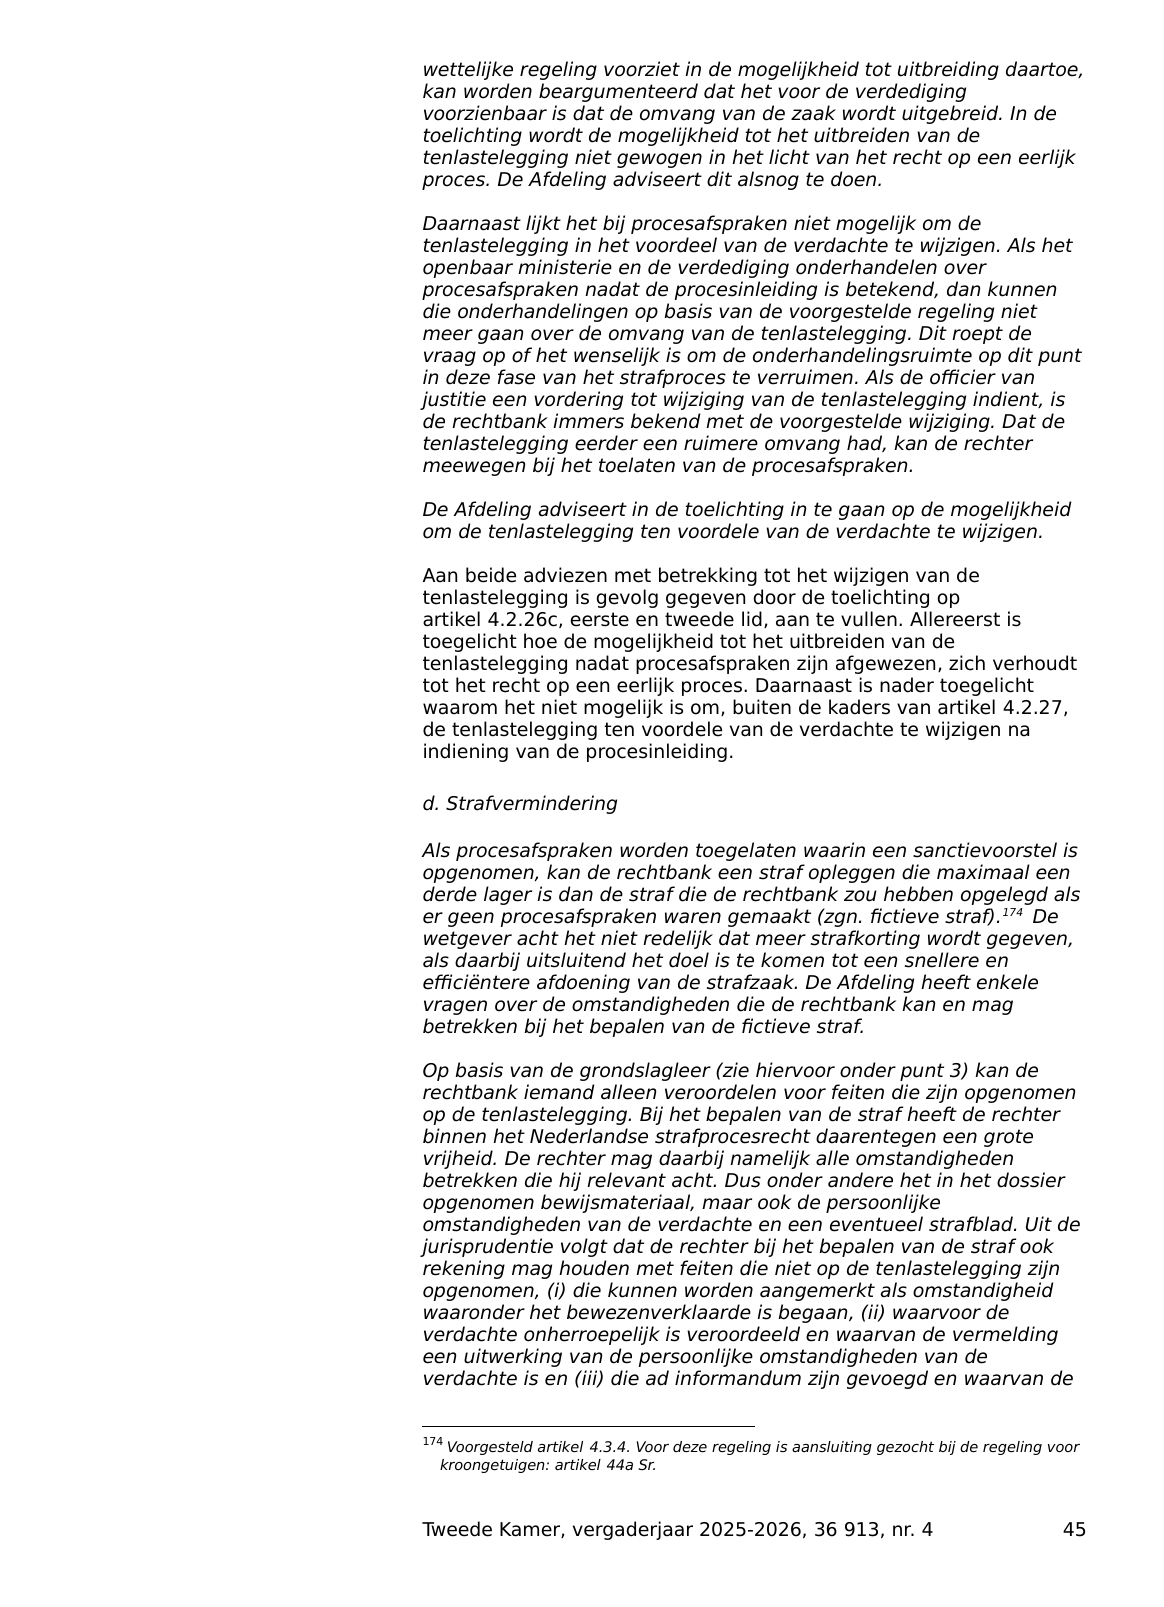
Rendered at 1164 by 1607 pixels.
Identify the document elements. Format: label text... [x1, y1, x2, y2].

text Op basis van de grondslagleer (zie hiervoor onder punt 3) kan de rechtbank iemand alleen veroordelen voor feiten die zijn opgenomen op de tenlastelegging. Bij het bepalen van de straf heeft de rechter binnen het Nederlandse strafprocesrecht daarentegen een grote vrijheid. De rechter mag daarbij namelijk alle omstandigheden betrekken die hij relevant acht. Dus onder andere het in het dossier opgenomen bewijsmateriaal, maar ook de persoonlijke omstandigheden van de verdachte en een eventueel strafblad. Uit de jurisprudentie volgt dat de rechter bij het bepalen van de straf ook rekening mag houden met feiten die niet op de tenlastelegging zijn opgenomen, (i) die kunnen worden aangemerkt als omstandigheid waaronder het bewezenverklaarde is begaan, (ii) waarvoor de verdachte onherroepelijk is veroordeeld en waarvan de vermelding een uitwerking van de persoonlijke omstandigheden van de verdachte is en (iii) die ad informandum zijn gevoegd en waarvan de [422, 1060, 1087, 1390]
text Aan beide adviezen met betrekking tot het wijzigen van de tenlastelegging is gevolg gegeven door de toelichting op artikel 4.2.26c, eerste en tweede lid, aan te vullen. Allereerst is toegelicht hoe de mogelijkheid tot het uitbreiden van de tenlastelegging nadat procesafspraken zijn afgewezen, zich verhoudt tot het recht op een eerlijk proces. Daarnaast is nader toegelicht waarom het niet mogelijk is om, buiten de kaders van artikel 4.2.27, de tenlastelegging ten voordele van de verdachte te wijzigen na indiening van de procesinleiding. [422, 565, 1087, 763]
text wettelijke regeling voorziet in de mogelijkheid tot uitbreiding daartoe, kan worden beargumenteerd dat het voor de verdediging voorzienbaar is dat de omvang van de zaak wordt uitgebreid. In de toelichting wordt de mogelijkheid tot het uitbreiden van de tenlastelegging niet gewogen in het licht van het recht op een eerlijk proces. De Afdeling adviseert dit alsnog te doen. [422, 59, 1087, 191]
subtitle d. Strafvermindering [422, 793, 1087, 815]
text Daarnaast lijkt het bij procesafspraken niet mogelijk om de tenlastelegging in het voordeel van de verdachte te wijzigen. Als het openbaar ministerie en de verdediging onderhandelen over procesafspraken nadat de procesinleiding is betekend, dan kunnen die onderhandelingen op basis van de voorgestelde regeling niet meer gaan over de omvang van de tenlastelegging. Dit roept de vraag op of het wenselijk is om de onderhandelingsruimte op dit punt in deze fase van het strafproces te verruimen. Als de officier van justitie een vordering tot wijziging van de tenlastelegging indient, is de rechtbank immers bekend met de voorgestelde wijziging. Dat de tenlastelegging eerder een ruimere omvang had, kan de rechter meewegen bij het toelaten van de procesafspraken. [422, 213, 1087, 477]
text Als procesafspraken worden toegelaten waarin een sanctievoorstel is opgenomen, kan de rechtbank een straf opleggen die maximaal een derde lager is dan de straf die de rechtbank zou hebben opgelegd als er geen procesafspraken waren gemaakt (zgn. fictieve straf). De wetgever acht het niet redelijk dat meer strafkorting wordt gegeven, als daarbij uitsluitend het doel is te komen tot een snellere en efficiëntere afdoening van de strafzaak. De Afdeling heeft enkele vragen over de omstandigheden die de rechtbank kan en mag betrekken bij het bepalen van de fictieve straf. [422, 840, 1087, 1038]
text Voorgesteld artikel 4.3.4. Voor deze regeling is aansluiting gezocht bij de regeling voor kroongetuigen: artikel 44a Sr. [422, 1435, 1087, 1474]
text De Afdeling adviseert in de toelichting in te gaan op de mogelijkheid om de tenlastelegging ten voordele van de verdachte te wijzigen. [422, 499, 1087, 543]
